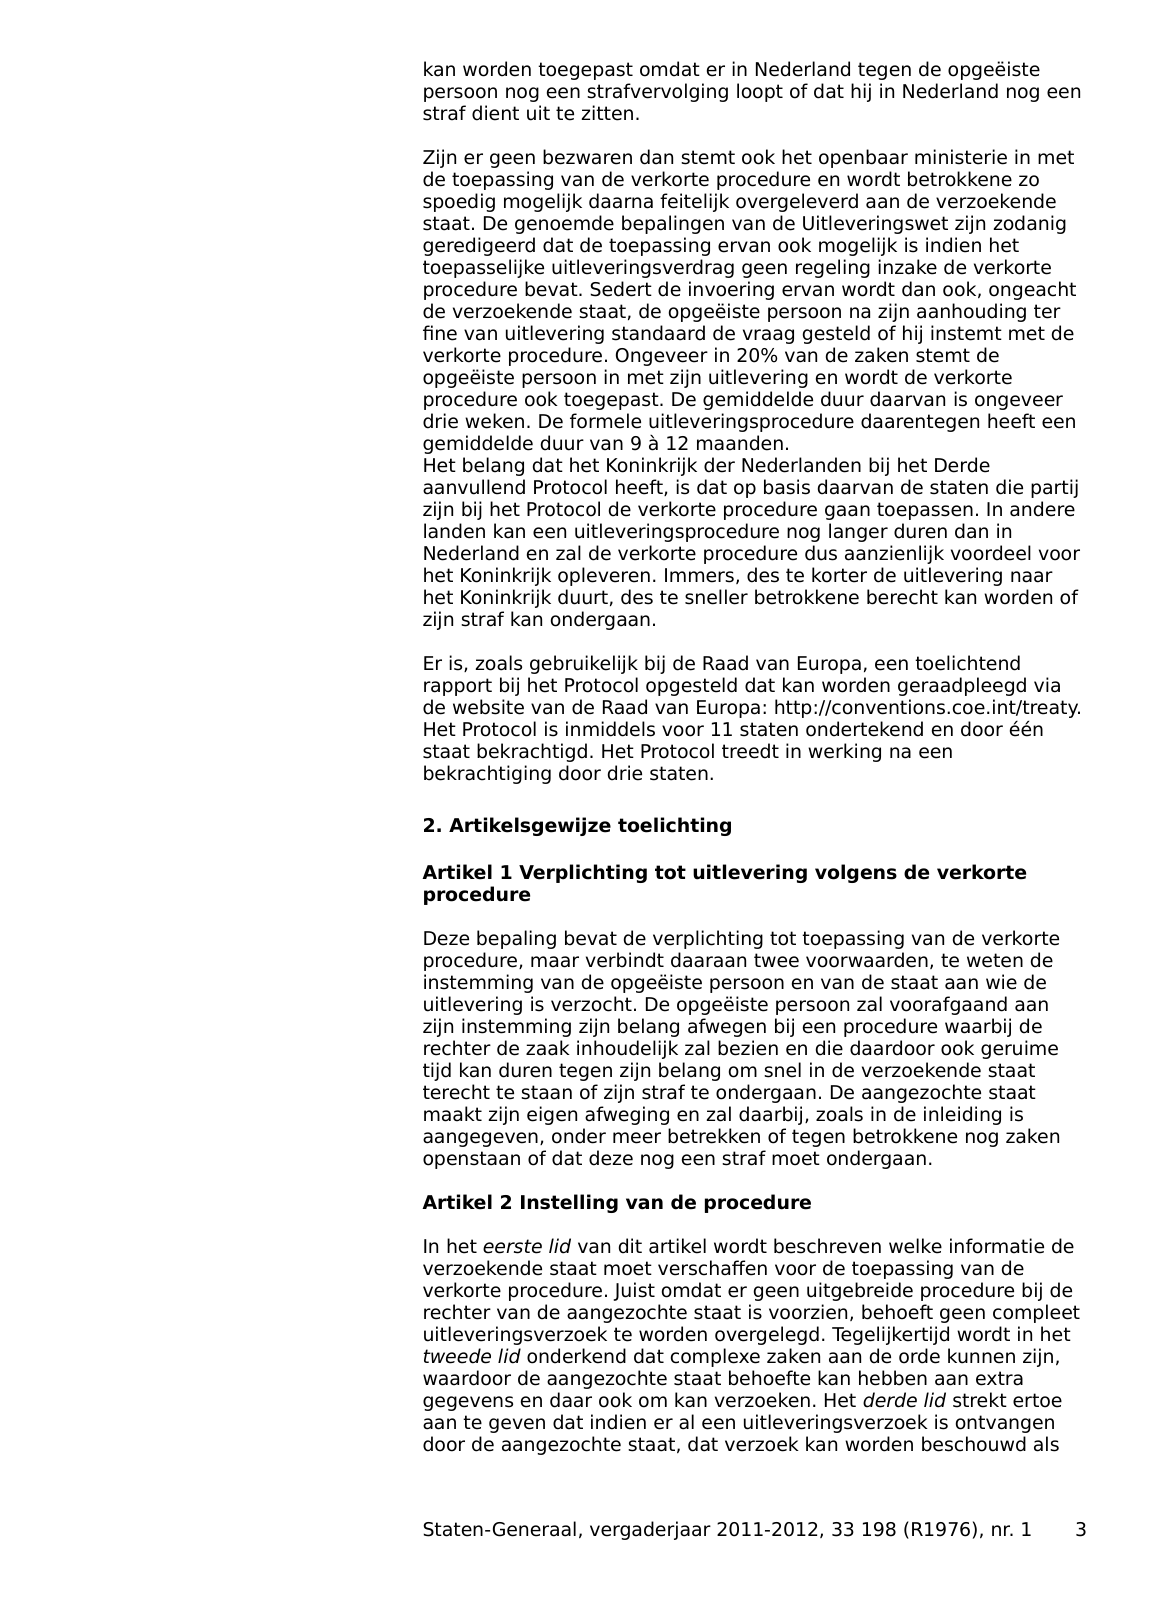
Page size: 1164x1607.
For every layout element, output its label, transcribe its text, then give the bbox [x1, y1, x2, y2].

text Er is, zoals gebruikelijk bij de Raad van Europa, een toelichtend rapport bij het Protocol opgesteld dat kan worden geraadpleegd via de website van de Raad van Europa: http://conventions.coe.int/treaty. Het Protocol is inmiddels voor 11 staten ondertekend en door één staat bekrachtigd. Het Protocol treedt in werking na een bekrachtiging door drie staten. [422, 653, 1087, 785]
text kan worden toegepast omdat er in Nederland tegen de opgeëiste persoon nog een strafvervolging loopt of dat hij in Nederland nog een straf dient uit te zitten. [422, 59, 1087, 125]
subtitle 2. Artikelsgewijze toelichting [422, 815, 1087, 837]
text Het belang dat het Koninkrijk der Nederlanden bij het Derde aanvullend Protocol heeft, is dat op basis daarvan de staten die partij zijn bij het Protocol de verkorte procedure gaan toepassen. In andere landen kan een uitleveringsprocedure nog langer duren dan in Nederland en zal de verkorte procedure dus aanzienlijk voordeel voor het Koninkrijk opleveren. Immers, des te korter de uitlevering naar het Koninkrijk duurt, des te sneller betrokkene berecht kan worden of zijn straf kan ondergaan. [422, 455, 1087, 631]
text In het eerste lid van dit artikel wordt beschreven welke informatie de verzoekende staat moet verschaffen voor de toepassing van de verkorte procedure. Juist omdat er geen uitgebreide procedure bij de rechter van de aangezochte staat is voorzien, behoeft geen compleet uitleveringsverzoek te worden overgelegd. Tegelijkertijd wordt in het tweede lid onderkend dat complexe zaken aan de orde kunnen zijn, waardoor de aangezochte staat behoefte kan hebben aan extra gegevens en daar ook om kan verzoeken. Het derde lid strekt ertoe aan te geven dat indien er al een uitleveringsverzoek is ontvangen door de aangezochte staat, dat verzoek kan worden beschouwd als [422, 1236, 1087, 1456]
text Zijn er geen bezwaren dan stemt ook het openbaar ministerie in met de toepassing van de verkorte procedure en wordt betrokkene zo spoedig mogelijk daarna feitelijk overgeleverd aan de verzoekende staat. De genoemde bepalingen van de Uitleveringswet zijn zodanig geredigeerd dat de toepassing ervan ook mogelijk is indien het toepasselijke uitleveringsverdrag geen regeling inzake de verkorte procedure bevat. Sedert de invoering ervan wordt dan ook, ongeacht de verzoekende staat, de opgeëiste persoon na zijn aanhouding ter fine van uitlevering standaard de vraag gesteld of hij instemt met de verkorte procedure. Ongeveer in 20% van de zaken stemt de opgeëiste persoon in met zijn uitlevering en wordt de verkorte procedure ook toegepast. De gemiddelde duur daarvan is ongeveer drie weken. De formele uitleveringsprocedure daarentegen heeft een gemiddelde duur van 9 à 12 maanden. [422, 147, 1087, 455]
subtitle Artikel 2 Instelling van de procedure [422, 1192, 1087, 1214]
subtitle Artikel 1 Verplichting tot uitlevering volgens de verkorte procedure [422, 862, 1087, 906]
text Deze bepaling bevat de verplichting tot toepassing van de verkorte procedure, maar verbindt daaraan twee voorwaarden, te weten de instemming van de opgeëiste persoon en van de staat aan wie de uitlevering is verzocht. De opgeëiste persoon zal voorafgaand aan zijn instemming zijn belang afwegen bij een procedure waarbij de rechter de zaak inhoudelijk zal bezien en die daardoor ook geruime tijd kan duren tegen zijn belang om snel in de verzoekende staat terecht te staan of zijn straf te ondergaan. De aangezochte staat maakt zijn eigen afweging en zal daarbij, zoals in de inleiding is aangegeven, onder meer betrekken of tegen betrokkene nog zaken openstaan of dat deze nog een straf moet ondergaan. [422, 928, 1087, 1170]
